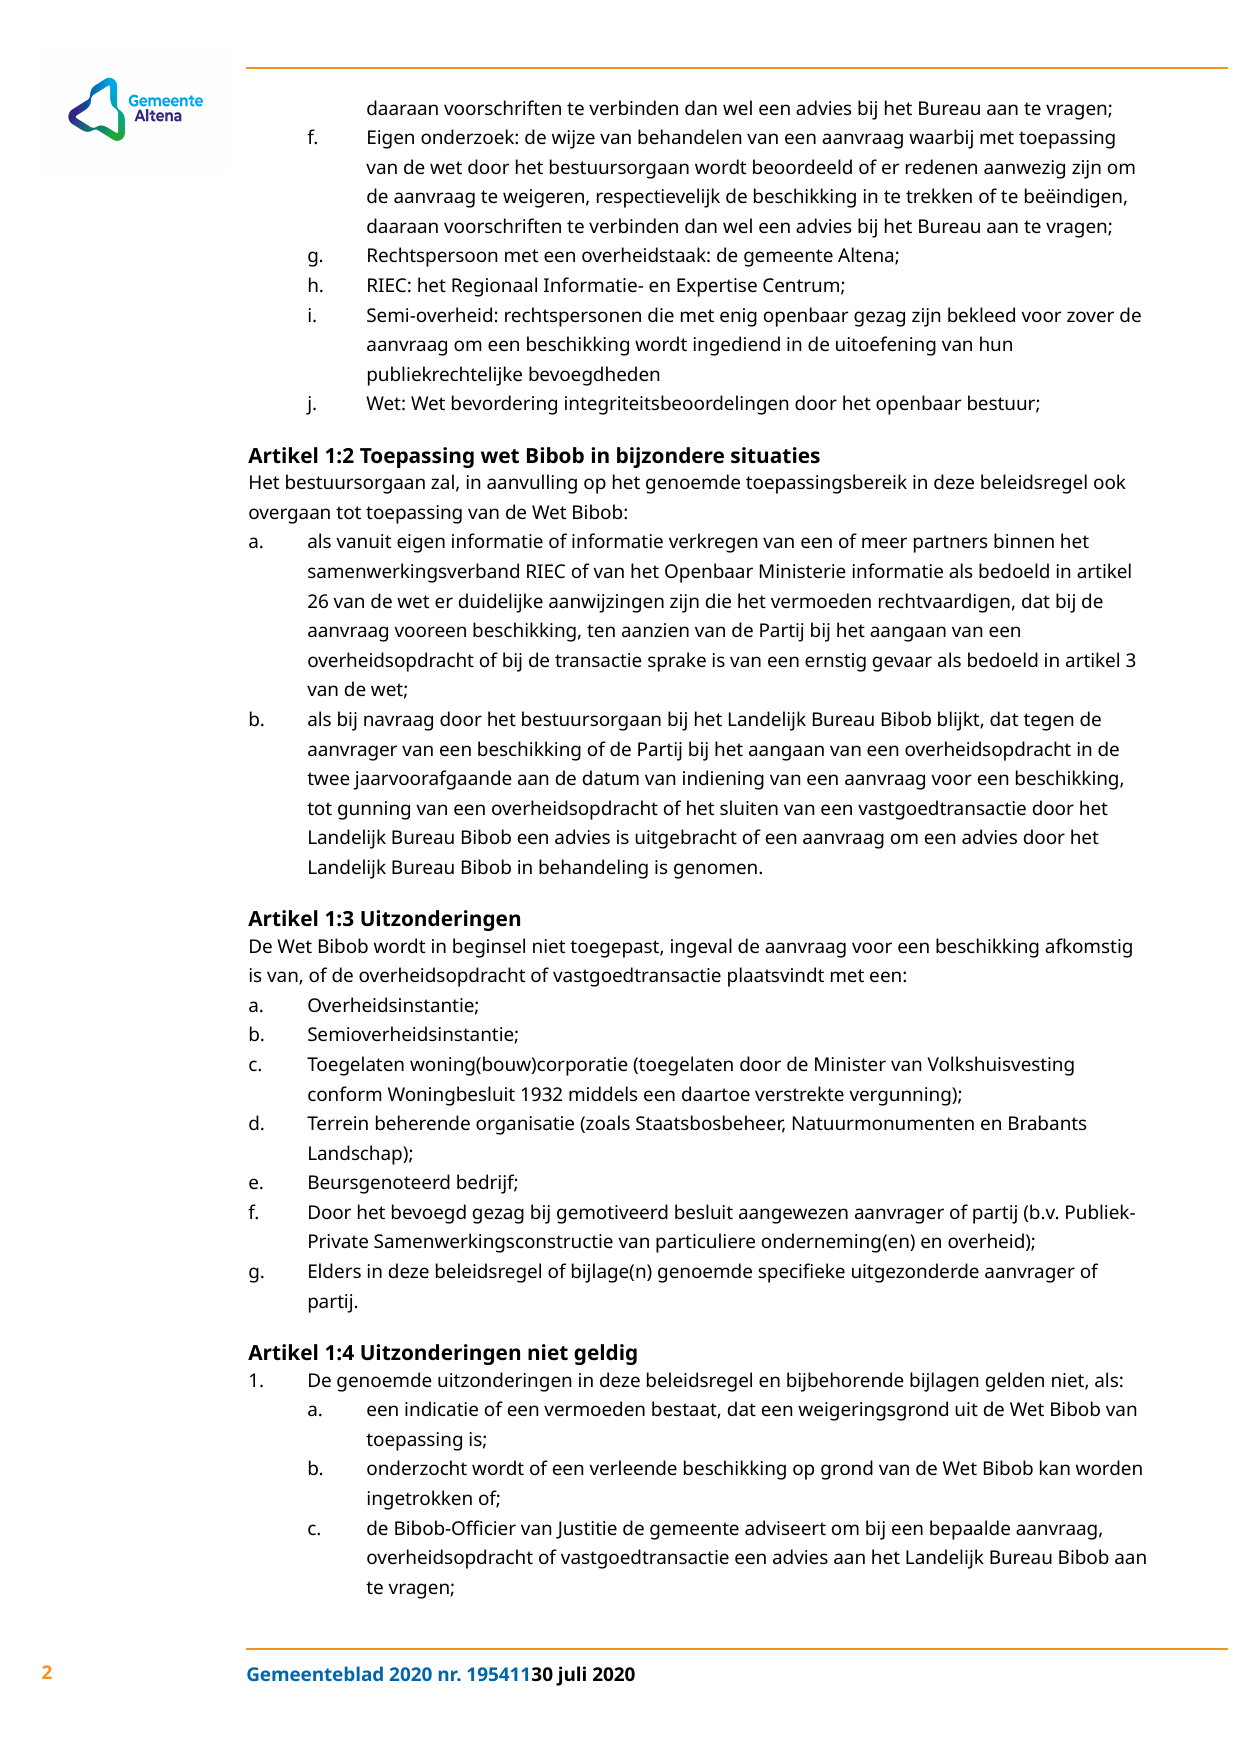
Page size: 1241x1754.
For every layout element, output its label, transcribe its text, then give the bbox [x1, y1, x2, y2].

list als vanuit eigen informatie of informatie verkregen van een of meer partners binnen het samenwerkingsverband RIEC of van het Openbaar Ministerie informatie als bedoeld in artikel 26 van de wet er duidelijke aanwijzingen zijn die het vermoeden rechtvaardigen, dat bij de aanvraag vooreen beschikking, ten aanzien van de Partij bij het aangaan van een overheidsopdracht of bij de transactie sprake is van een ernstig gevaar als bedoeld in artikel 3 van de wet; [248, 529, 1152, 702]
text Artikel 1:2 Toepassing wet Bibob in bijzondere situaties [248, 441, 1152, 469]
picture [41, 47, 231, 172]
list Semi-overheid: rechtspersonen die met enig openbaar gezag zijn bekleed voor zover de aanvraag om een beschikking wordt ingediend in de uitoefening van hun publiekrechtelijke bevoegdheden [307, 302, 1152, 387]
list als bij navraag door het bestuursorgaan bij het Landelijk Bureau Bibob blijkt, dat tegen de aanvrager van een beschikking of de Partij bij het aangaan van een overheidsopdracht in de twee jaarvoorafgaande aan de datum van indiening van een aanvraag voor een beschikking, tot gunning van een overheidsopdracht of het sluiten van een vastgoedtransactie door het Landelijk Bureau Bibob een advies is uitgebracht of een aanvraag om een advies door het Landelijk Bureau Bibob in behandeling is genomen. [248, 706, 1152, 880]
list Rechtspersoon met een overheidstaak: de gemeente Altena; [307, 243, 1152, 268]
list onderzocht wordt of een verleende beschikking op grond van de Wet Bibob kan worden ingetrokken of; [307, 1456, 1152, 1511]
list Beursgenoteerd bedrijf; [248, 1169, 1152, 1195]
text Artikel 1:4 Uitzonderingen niet geldig [248, 1338, 1152, 1367]
list daaraan voorschriften te verbinden dan wel een advies bij het Bureau aan te vragen; [307, 95, 1152, 121]
text Het bestuursorgaan zal, in aanvulling op het genoemde toepassingsbereik in deze beleidsregel ook overgaan tot toepassing van de Wet Bibob: [248, 469, 1152, 525]
list een indicatie of een vermoeden bestaat, dat een weigeringsgrond uit de Wet Bibob van toepassing is; [307, 1396, 1152, 1452]
list Semioverheidsinstantie; [248, 1022, 1152, 1047]
text De Wet Bibob wordt in beginsel niet toegepast, ingeval de aanvraag voor een beschikking afkomstig is van, of de overheidsopdracht of vastgoedtransactie plaatsvindt met een: [248, 933, 1152, 988]
list Elders in deze beleidsregel of bijlage(n) genoemde specifieke uitgezonderde aanvrager of partij. [248, 1258, 1152, 1314]
text Artikel 1:3 Uitzonderingen [248, 904, 1152, 933]
list de Bibob-Officier van Justitie de gemeente adviseert om bij een bepaalde aanvraag, overheidsopdracht of vastgoedtransactie een advies aan het Landelijk Bureau Bibob aan te vragen; [307, 1515, 1152, 1599]
list RIEC: het Regionaal Informatie- en Expertise Centrum; [307, 272, 1152, 298]
list Overheidsinstantie; [248, 992, 1152, 1018]
list Door het bevoegd gezag bij gemotiveerd besluit aangewezen aanvrager of partij (b.v. Publiek-Private Samenwerkingsconstructie van particuliere onderneming(en) en overheid); [248, 1199, 1152, 1254]
list Terrein beherende organisatie (zoals Staatsbosbeheer, Natuurmonumenten en Brabants Landschap); [248, 1110, 1152, 1166]
list Wet: Wet bevordering integriteitsbeoordelingen door het openbaar bestuur; [307, 391, 1152, 416]
list De genoemde uitzonderingen in deze beleidsregel en bijbehorende bijlagen gelden niet, als: [248, 1367, 1152, 1392]
list Eigen onderzoek: de wijze van behandelen van een aanvraag waarbij met toepassing van de wet door het bestuursorgaan wordt beoordeeld of er redenen aanwezig zijn om de aanvraag te weigeren, respectievelijk de beschikking in te trekken of te beëindigen, daaraan voorschriften te verbinden dan wel een advies bij het Bureau aan te vragen; [307, 124, 1152, 239]
list Toegelaten woning(bouw)corporatie (toegelaten door de Minister van Volkshuisvesting conform Woningbesluit 1932 middels een daartoe verstrekte vergunning); [248, 1051, 1152, 1107]
